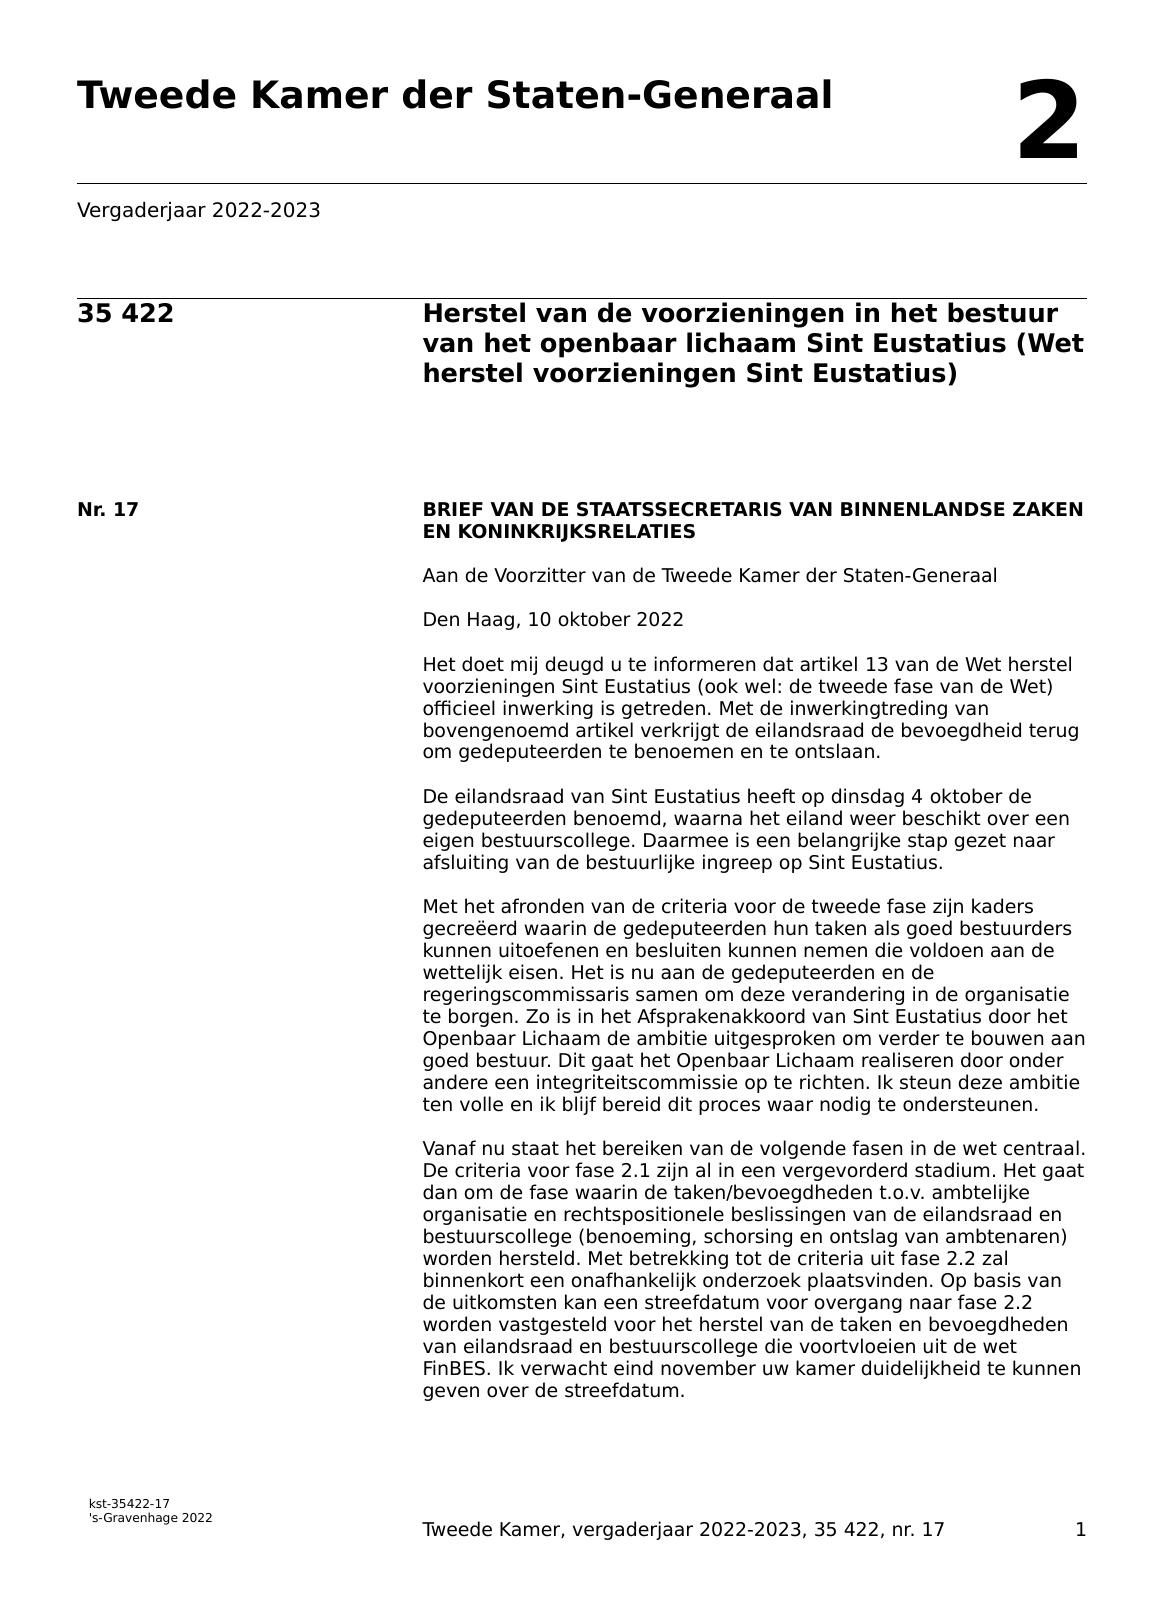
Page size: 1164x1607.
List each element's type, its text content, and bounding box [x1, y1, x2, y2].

subtitle 35 422 Herstel van de voorzieningen in het bestuur van het openbaar lichaam Sint Eustatius (Wet herstel voorzieningen Sint Eustatius) [77, 299, 1087, 388]
text Aan de Voorzitter van de Tweede Kamer der Staten-Generaal [422, 565, 1087, 587]
subtitle Nr. 17 BRIEF VAN DE STAATSSECRETARIS VAN BINNENLANDSE ZAKEN EN KONINKRIJKSRELATIES [77, 499, 1087, 543]
text 's-Gravenhage 2022 [88, 1511, 323, 1525]
text kst-35422-17 [88, 1497, 323, 1511]
text Met het afronden van de criteria voor de tweede fase zijn kaders gecreëerd waarin de gedeputeerden hun taken als goed bestuurders kunnen uitoefenen en besluiten kunnen nemen die voldoen aan de wettelijk eisen. Het is nu aan de gedeputeerden en de regeringscommissaris samen om deze verandering in de organisatie te borgen. Zo is in het Afsprakenakkoord van Sint Eustatius door het Openbaar Lichaam de ambitie uitgesproken om verder te bouwen aan goed bestuur. Dit gaat het Openbaar Lichaam realiseren door onder andere een integriteitscommissie op te richten. Ik steun deze ambitie ten volle en ik blijf bereid dit proces waar nodig te ondersteunen. [422, 896, 1087, 1116]
table_header Tweede Kamer der Staten-Generaal [77, 59, 886, 183]
text Den Haag, 10 oktober 2022 [422, 609, 1087, 631]
text Vanaf nu staat het bereiken van de volgende fasen in de wet centraal. De criteria voor fase 2.1 zijn al in een vergevorderd stadium. Het gaat dan om de fase waarin de taken/bevoegdheden t.o.v. ambtelijke organisatie en rechtspositionele beslissingen van de eilandsraad en bestuurscollege (benoeming, schorsing en ontslag van ambtenaren) worden hersteld. Met betrekking tot de criteria uit fase 2.2 zal binnenkort een onafhankelijk onderzoek plaatsvinden. Op basis van de uitkomsten kan een streefdatum voor overgang naar fase 2.2 worden vastgesteld voor het herstel van de taken en bevoegdheden van eilandsraad en bestuurscollege die voortvloeien uit de wet FinBES. Ik verwacht eind november uw kamer duidelijkheid te kunnen geven over de streefdatum. [422, 1138, 1087, 1401]
text De eilandsraad van Sint Eustatius heeft op dinsdag 4 oktober de gedeputeerden benoemd, waarna het eiland weer beschikt over een eigen bestuurscollege. Daarmee is een belangrijke stap gezet naar afsluiting van de bestuurlijke ingreep op Sint Eustatius. [422, 786, 1087, 873]
table_header 2 [886, 59, 1087, 183]
table_cell Vergaderjaar 2022-2023 [77, 184, 1087, 298]
text Het doet mij deugd u te informeren dat artikel 13 van de Wet herstel voorzieningen Sint Eustatius (ook wel: de tweede fase van de Wet) officieel inwerking is getreden. Met de inwerkingtreding van bovengenoemd artikel verkrijgt de eilandsraad de bevoegdheid terug om gedeputeerden te benoemen en te ontslaan. [422, 653, 1087, 763]
